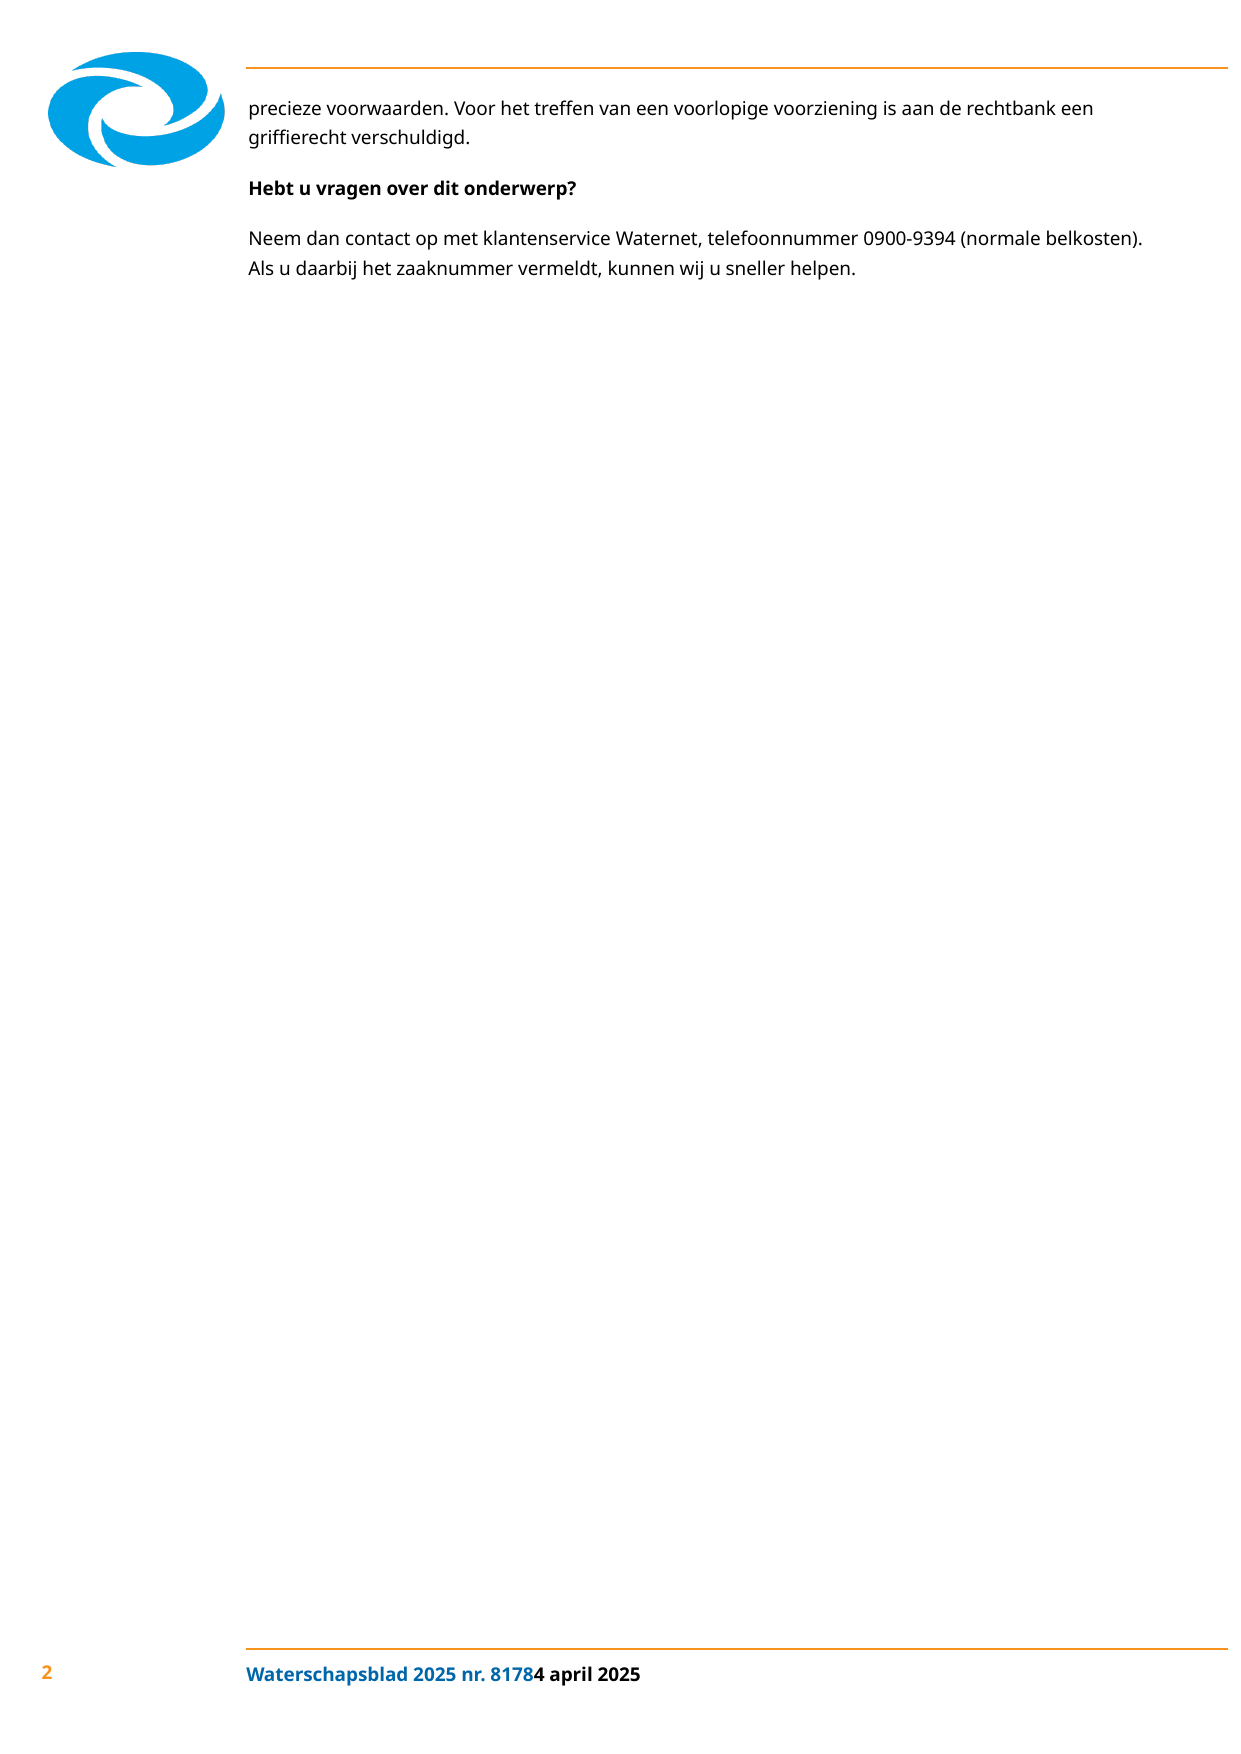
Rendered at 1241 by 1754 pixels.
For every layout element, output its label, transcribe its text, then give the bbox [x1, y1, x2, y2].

text Neem dan contact op met klantenservice Waternet, telefoonnummer 0900-9394 (normale belkosten). Als u daarbij het zaaknummer vermeldt, kunnen wij u sneller helpen. [248, 225, 1152, 281]
picture [41, 47, 231, 172]
text Hebt u vragen over dit onderwerp? [248, 175, 1152, 201]
text precieze voorwaarden. Voor het treffen van een voorlopige voorziening is aan de rechtbank een griffierecht verschuldigd. [248, 95, 1152, 150]
